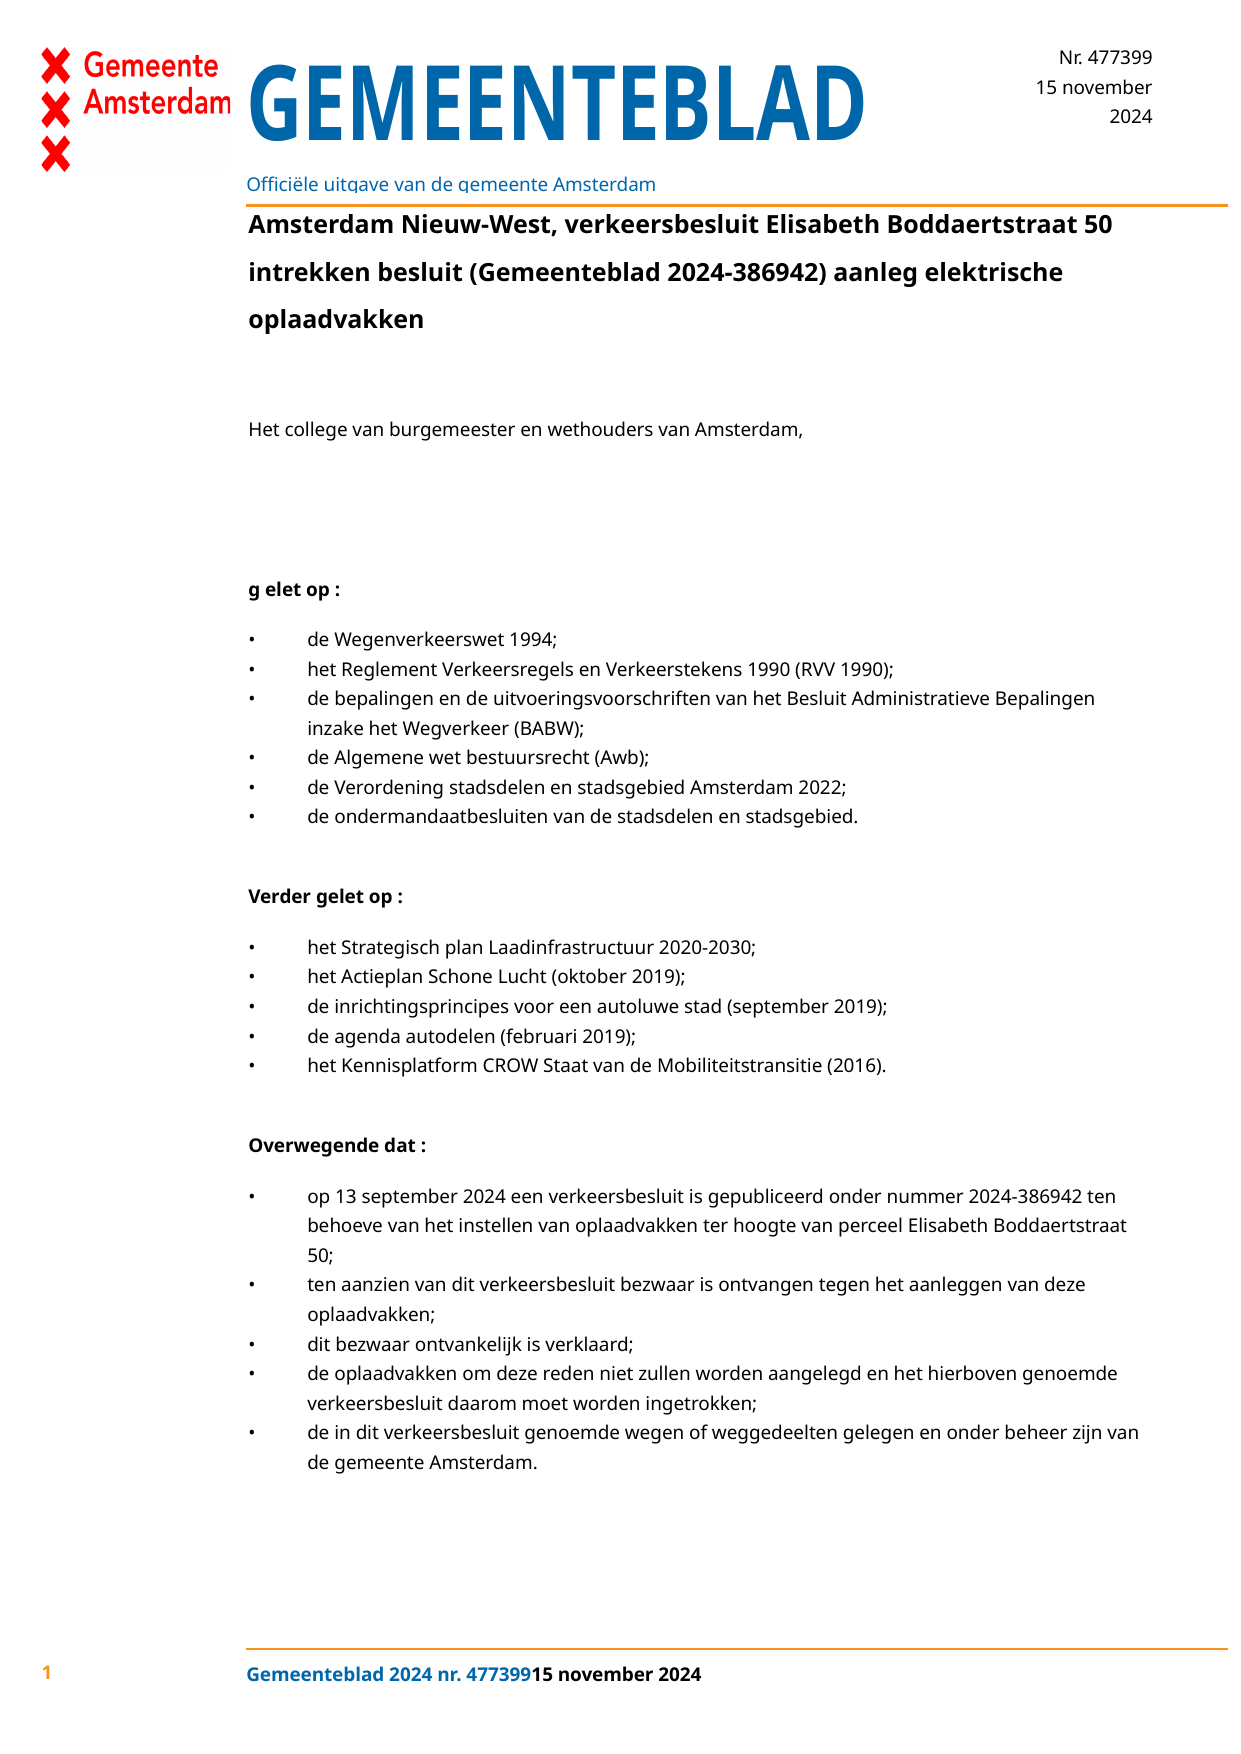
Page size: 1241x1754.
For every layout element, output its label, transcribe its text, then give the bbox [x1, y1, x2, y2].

list de agenda autodelen (februari 2019); [248, 1023, 1152, 1049]
list het Strategisch plan Laadinfrastructuur 2020-2030; [248, 934, 1152, 960]
list ten aanzien van dit verkeersbesluit bezwaar is ontvangen tegen het aanleggen van deze oplaadvakken; [248, 1272, 1152, 1327]
list het Actieplan Schone Lucht (oktober 2019); [248, 964, 1152, 989]
text g elet op : [248, 576, 1152, 602]
list de ondermandaatbesluiten van de stadsdelen en stadsgebied. [248, 804, 1152, 829]
text Het college van burgemeester en wethouders van Amsterdam, [248, 416, 1152, 442]
text Overwegende dat : [248, 1132, 1152, 1158]
list de Verordening stadsdelen en stadsgebied Amsterdam 2022; [248, 774, 1152, 800]
list de oplaadvakken om deze reden niet zullen worden aangelegd en het hierboven genoemde verkeersbesluit daarom moet worden ingetrokken; [248, 1360, 1152, 1416]
list de bepalingen en de uitvoeringsvoorschriften van het Besluit Administratieve Bepalingen inzake het Wegverkeer (BABW); [248, 685, 1152, 741]
list het Kennisplatform CROW Staat van de Mobiliteitstransitie (2016). [248, 1052, 1152, 1078]
list de Wegenverkeerswet 1994; [248, 626, 1152, 652]
list dit bezwaar ontvankelijk is verklaard; [248, 1331, 1152, 1357]
picture [41, 47, 231, 172]
list de in dit verkeersbesluit genoemde wegen of weggedeelten gelegen en onder beheer zijn van de gemeente Amsterdam. [248, 1419, 1152, 1475]
list het Reglement Verkeersregels en Verkeerstekens 1990 (RVV 1990); [248, 656, 1152, 682]
text Amsterdam Nieuw-West, verkeersbesluit Elisabeth Boddaertstraat 50 intrekken besluit (Gemeenteblad 2024-386942) aanleg elektrische oplaadvakken [248, 207, 1152, 336]
list de Algemene wet bestuursrecht (Awb); [248, 744, 1152, 770]
list op 13 september 2024 een verkeersbesluit is gepubliceerd onder nummer 2024-386942 ten behoeve van het instellen van oplaadvakken ter hoogte van perceel Elisabeth Boddaertstraat 50; [248, 1183, 1152, 1268]
list de inrichtingsprincipes voor een autoluwe stad (september 2019); [248, 993, 1152, 1019]
text Verder gelet op : [248, 884, 1152, 909]
